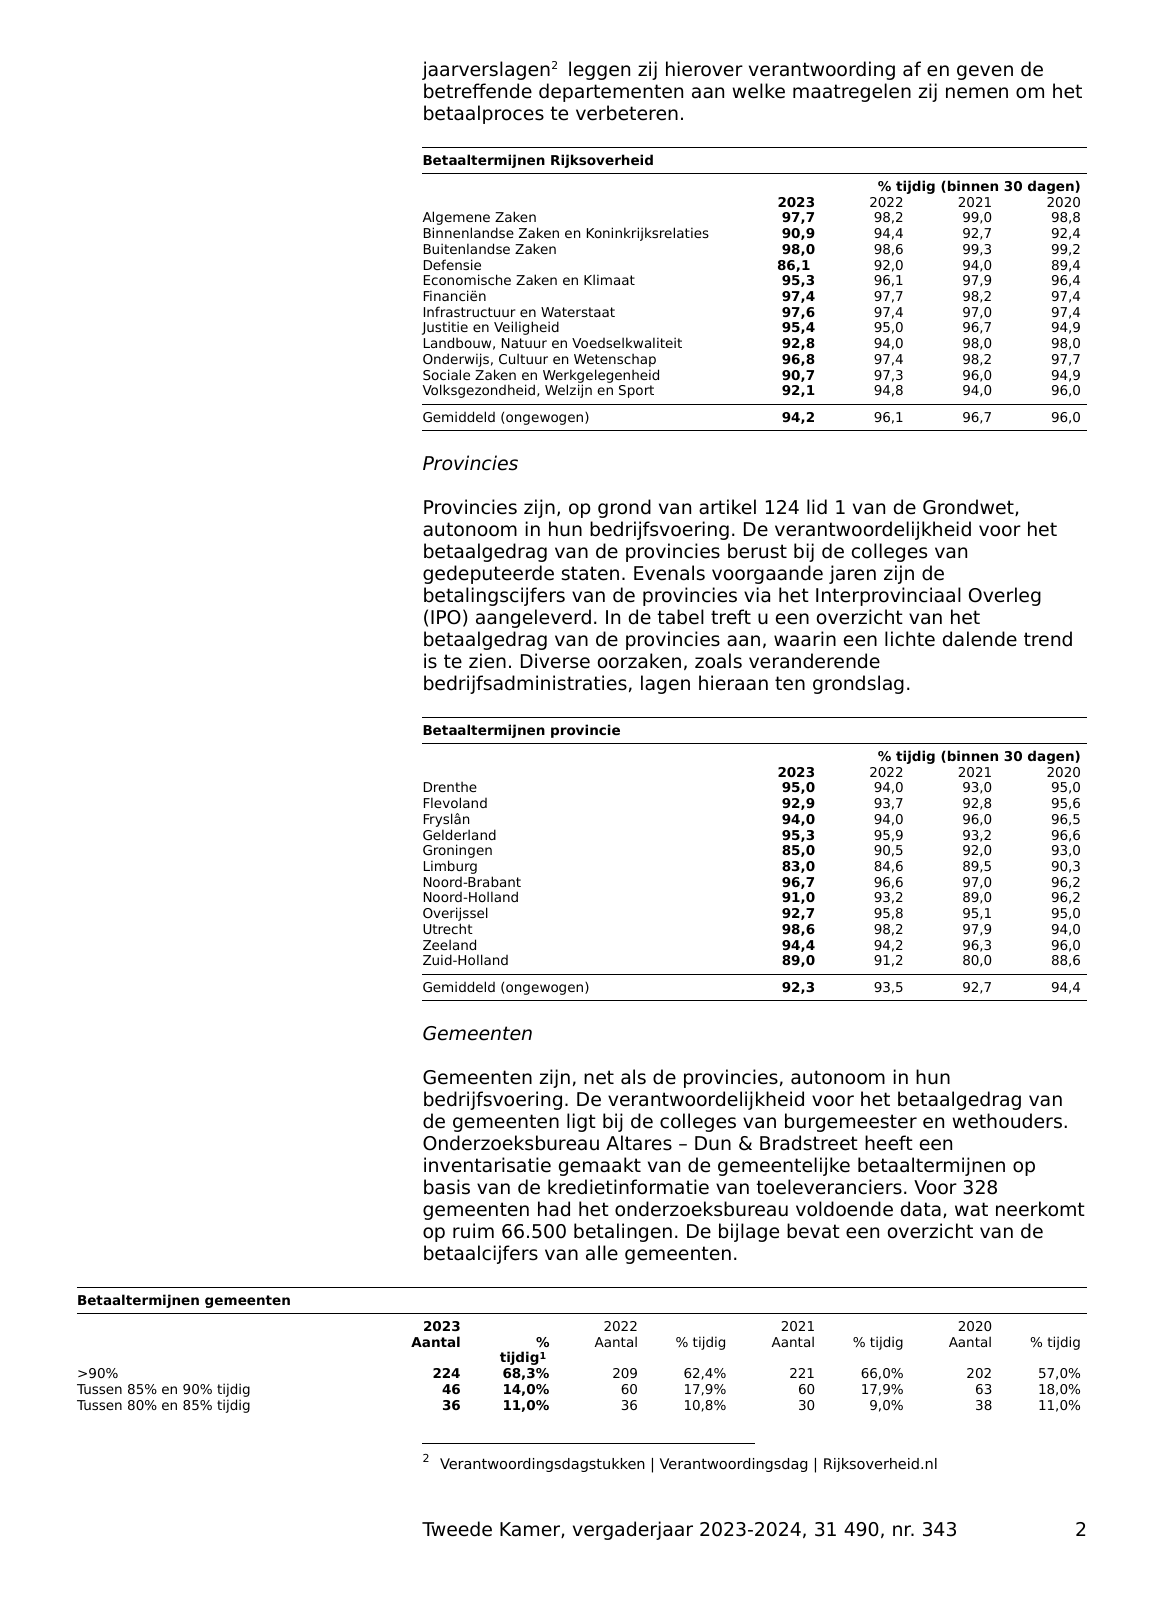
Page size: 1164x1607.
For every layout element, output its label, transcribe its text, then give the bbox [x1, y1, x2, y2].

table_cell 94,4 [821, 226, 909, 242]
table_cell Zuid-Holland [422, 953, 732, 974]
table_cell 94,4 [732, 938, 821, 953]
table_cell 90,3 [998, 859, 1087, 874]
table_cell 90,9 [732, 226, 821, 242]
table_cell 96,1 [821, 273, 909, 289]
table_cell 93,2 [910, 828, 998, 843]
table_cell 17,9% [644, 1382, 732, 1397]
table_cell Aantal [555, 1335, 644, 1366]
table_cell [644, 1314, 732, 1334]
table_cell 36 [555, 1398, 644, 1413]
table_cell 84,6 [821, 859, 909, 874]
table_cell 96,5 [998, 812, 1087, 827]
table_cell Sociale Zaken en Werkgelegenheid [422, 368, 732, 383]
table_cell 96,6 [821, 875, 909, 890]
table_cell Aantal [909, 1335, 998, 1366]
text Gemeenten zijn, net als de provincies, autonoom in hun bedrijfsvoering. De verantwoordelijkheid voor het betaalgedrag van de gemeenten ligt bij de colleges van burgemeester en wethouders. Onderzoeksbureau Altares – Dun & Bradstreet heeft een inventarisatie gemaakt van de gemeentelijke betaaltermijnen op basis van de kredietinformatie van toeleveranciers. Voor 328 gemeenten had het onderzoeksbureau voldoende data, wat neerkomt op ruim 66.500 betalingen. De bijlage bevat een overzicht van de betaalcijfers van alle gemeenten. [422, 1067, 1087, 1265]
table_cell 2021 [910, 195, 998, 210]
text Verantwoordingsdagstukken | Verantwoordingsdag | Rijksoverheid.nl [422, 1452, 1087, 1474]
table_cell 95,0 [998, 780, 1087, 796]
table_cell 89,0 [910, 890, 998, 906]
table_cell 92,7 [910, 975, 998, 1000]
table_cell % tijdig (binnen 30 dagen) [732, 174, 1087, 194]
table_cell 60 [555, 1382, 644, 1397]
table_cell 98,2 [821, 922, 909, 937]
table_cell 94,2 [821, 938, 909, 953]
subtitle Provincies [422, 453, 1087, 475]
table_cell Justitie en Veiligheid [422, 320, 732, 336]
table_cell Fryslân [422, 812, 732, 827]
table_cell 2022 [821, 195, 909, 210]
table_cell 96,7 [910, 320, 998, 336]
table_cell 94,0 [821, 336, 909, 352]
table_cell Aantal [378, 1335, 466, 1366]
table_cell 18,0% [998, 1382, 1087, 1397]
table_cell 83,0 [732, 859, 821, 874]
table_cell Flevoland [422, 796, 732, 812]
text jaarverslagen leggen zij hierover verantwoording af en geven de betreffende departementen aan welke maatregelen zij nemen om het betaalproces te verbeteren. [422, 59, 1087, 125]
table_cell 97,4 [821, 305, 909, 320]
table_cell 36 [378, 1398, 466, 1413]
table_cell 92,8 [732, 336, 821, 352]
table_cell Groningen [422, 843, 732, 859]
table_cell 98,0 [910, 336, 998, 352]
table_cell 96,2 [998, 875, 1087, 890]
table_cell 92,4 [998, 226, 1087, 242]
table_cell [77, 1314, 378, 1334]
table_cell 95,3 [732, 273, 821, 289]
table_cell [77, 1335, 378, 1366]
table_cell 2023 [732, 765, 821, 780]
table_cell 96,6 [998, 828, 1087, 843]
table_cell 96,8 [732, 352, 821, 367]
subtitle Gemeenten [422, 1023, 1087, 1045]
table_cell 94,2 [732, 405, 821, 430]
table_cell 94,4 [998, 975, 1087, 1000]
table_cell Overijssel [422, 906, 732, 922]
table_cell 92,7 [732, 906, 821, 922]
table_cell Buitenlandse Zaken [422, 242, 732, 257]
table_cell 96,0 [910, 368, 998, 383]
table_cell 96,0 [998, 405, 1087, 430]
table_cell 97,0 [910, 875, 998, 890]
table_cell Tussen 85% en 90% tijdig [77, 1382, 378, 1397]
table_cell 98,0 [732, 242, 821, 257]
table_cell % tijdig (binnen 30 dagen) [732, 744, 1087, 764]
table_cell 95,6 [998, 796, 1087, 812]
table_cell 92,8 [910, 796, 998, 812]
table_cell 38 [909, 1398, 998, 1413]
table_cell 95,0 [998, 906, 1087, 922]
table_cell 89,4 [998, 258, 1087, 273]
table_cell 80,0 [910, 953, 998, 974]
table_cell Drenthe [422, 780, 732, 796]
table_cell 95,0 [821, 320, 909, 336]
table_cell 11,0% [466, 1398, 555, 1413]
table_cell Onderwijs, Cultuur en Wetenschap [422, 352, 732, 367]
table_cell 94,0 [821, 812, 909, 827]
table_cell 2022 [821, 765, 909, 780]
table_cell 99,0 [910, 210, 998, 226]
table_cell [998, 1314, 1087, 1334]
table_cell 95,8 [821, 906, 909, 922]
table_cell 96,4 [998, 273, 1087, 289]
table_cell 96,7 [910, 405, 998, 430]
table_cell 2020 [998, 765, 1087, 780]
table_cell 92,7 [910, 226, 998, 242]
table_cell 98,6 [821, 242, 909, 257]
table_cell 96,0 [910, 812, 998, 827]
table_cell 90,5 [821, 843, 909, 859]
table_cell 94,0 [910, 383, 998, 404]
table_cell Limburg [422, 859, 732, 874]
table_cell 96,7 [732, 875, 821, 890]
table_cell Volksgezondheid, Welzijn en Sport [422, 383, 732, 404]
table_cell 93,0 [998, 843, 1087, 859]
table_cell 90,7 [732, 368, 821, 383]
table_cell 92,0 [821, 258, 909, 273]
table_cell 97,3 [821, 368, 909, 383]
table_cell 96,0 [998, 938, 1087, 953]
table_cell 202 [909, 1366, 998, 1382]
table_cell 98,8 [998, 210, 1087, 226]
table_cell 2022 [555, 1314, 644, 1334]
table_cell 224 [378, 1366, 466, 1382]
table_cell 2023 [378, 1314, 466, 1334]
table_cell 88,6 [998, 953, 1087, 974]
table_cell Gemiddeld (ongewogen) [422, 975, 732, 1000]
table_cell 95,1 [910, 906, 998, 922]
table_cell Defensie [422, 258, 732, 273]
table_cell 99,3 [910, 242, 998, 257]
table_cell 11,0% [998, 1398, 1087, 1413]
table_cell 97,0 [910, 305, 998, 320]
table_cell 97,9 [910, 273, 998, 289]
table_cell Noord-Holland [422, 890, 732, 906]
table_cell 97,7 [821, 289, 909, 304]
table_cell 95,9 [821, 828, 909, 843]
table_cell 97,4 [998, 289, 1087, 304]
table_cell Gelderland [422, 828, 732, 843]
table_cell 97,4 [998, 305, 1087, 320]
table_cell Infrastructuur en Waterstaat [422, 305, 732, 320]
table_cell 95,0 [732, 780, 821, 796]
table_cell 92,0 [910, 843, 998, 859]
table_cell 93,0 [910, 780, 998, 796]
table_cell 85,0 [732, 843, 821, 859]
table_cell 98,0 [998, 336, 1087, 352]
table_cell Algemene Zaken [422, 210, 732, 226]
table_cell 98,2 [910, 289, 998, 304]
table_cell % tijdig1 [466, 1335, 555, 1366]
table_cell 96,0 [998, 383, 1087, 404]
table_cell 96,2 [998, 890, 1087, 906]
table_cell Utrecht [422, 922, 732, 937]
table_cell 10,8% [644, 1398, 732, 1413]
table_cell 97,6 [732, 305, 821, 320]
table_cell 9,0% [821, 1398, 909, 1413]
table_cell 97,4 [821, 352, 909, 367]
table_cell 30 [732, 1398, 821, 1413]
table_cell Gemiddeld (ongewogen) [422, 405, 732, 430]
table_cell 94,9 [998, 320, 1087, 336]
table_header Betaaltermijnen gemeenten [77, 1288, 1087, 1313]
table_cell Binnenlandse Zaken en Koninkrijksrelaties [422, 226, 732, 242]
table_cell Noord-Brabant [422, 875, 732, 890]
table_cell Financiën [422, 289, 732, 304]
table_cell 89,0 [732, 953, 821, 974]
table_cell 97,4 [732, 289, 821, 304]
table_cell [466, 1314, 555, 1334]
table_cell 95,3 [732, 828, 821, 843]
table_cell Economische Zaken en Klimaat [422, 273, 732, 289]
table_cell [422, 744, 732, 764]
table_cell 94,0 [821, 780, 909, 796]
table_cell 91,0 [732, 890, 821, 906]
table_cell % tijdig [644, 1335, 732, 1366]
table_cell 92,9 [732, 796, 821, 812]
table_cell 2023 [732, 195, 821, 210]
table_cell Landbouw, Natuur en Voedselkwaliteit [422, 336, 732, 352]
table_cell 209 [555, 1366, 644, 1382]
table_cell 98,6 [732, 922, 821, 937]
table_cell 89,5 [910, 859, 998, 874]
table_cell [422, 765, 732, 780]
table_cell 17,9% [821, 1382, 909, 1397]
table_cell 99,2 [998, 242, 1087, 257]
table_cell 97,7 [998, 352, 1087, 367]
table_cell 96,3 [910, 938, 998, 953]
table_cell 94,0 [998, 922, 1087, 937]
table_cell 93,5 [821, 975, 909, 1000]
table_cell 94,9 [998, 368, 1087, 383]
table_cell 60 [732, 1382, 821, 1397]
table_cell 98,2 [821, 210, 909, 226]
table_cell Aantal [732, 1335, 821, 1366]
table_cell 94,0 [732, 812, 821, 827]
table_cell 2020 [909, 1314, 998, 1334]
text Provincies zijn, op grond van artikel 124 lid 1 van de Grondwet, autonoom in hun bedrijfsvoering. De verantwoordelijkheid voor het betaalgedrag van de provincies berust bij de colleges van gedeputeerde staten. Evenals voorgaande jaren zijn de betalingscijfers van de provincies via het Interprovinciaal Overleg (IPO) aangeleverd. In de tabel treft u een overzicht van het betaalgedrag van de provincies aan, waarin een lichte dalende trend is te zien. Diverse oorzaken, zoals veranderende bedrijfsadministraties, lagen hieraan ten grondslag. [422, 497, 1087, 695]
table_cell 2021 [910, 765, 998, 780]
table_cell 68,3% [466, 1366, 555, 1382]
table_cell 98,2 [910, 352, 998, 367]
table_cell [422, 174, 732, 194]
table_cell 57,0% [998, 1366, 1087, 1382]
table_cell 94,8 [821, 383, 909, 404]
table_cell Tussen 80% en 85% tijdig [77, 1398, 378, 1413]
table_header Betaaltermijnen provincie [422, 718, 1087, 743]
table_header Betaaltermijnen Rijksoverheid [422, 148, 1087, 173]
table_cell 93,2 [821, 890, 909, 906]
table_cell 94,0 [910, 258, 998, 273]
table_cell 92,3 [732, 975, 821, 1000]
table_cell 62,4% [644, 1366, 732, 1382]
table_cell 14,0% [466, 1382, 555, 1397]
table_cell 63 [909, 1382, 998, 1397]
table_cell 86,1 [732, 258, 821, 273]
table_cell 92,1 [732, 383, 821, 404]
table_cell 2021 [732, 1314, 821, 1334]
table_cell >90% [77, 1366, 378, 1382]
table_cell 97,9 [910, 922, 998, 937]
table_cell 93,7 [821, 796, 909, 812]
table_cell [821, 1314, 909, 1334]
table_cell 95,4 [732, 320, 821, 336]
table_cell % tijdig [998, 1335, 1087, 1366]
table_cell 66,0% [821, 1366, 909, 1382]
table_cell 97,7 [732, 210, 821, 226]
table_cell 96,1 [821, 405, 909, 430]
table_cell [422, 195, 732, 210]
table_cell % tijdig [821, 1335, 909, 1366]
table_cell 2020 [998, 195, 1087, 210]
table_cell 221 [732, 1366, 821, 1382]
table_cell Zeeland [422, 938, 732, 953]
table_cell 46 [378, 1382, 466, 1397]
table_cell 91,2 [821, 953, 909, 974]
